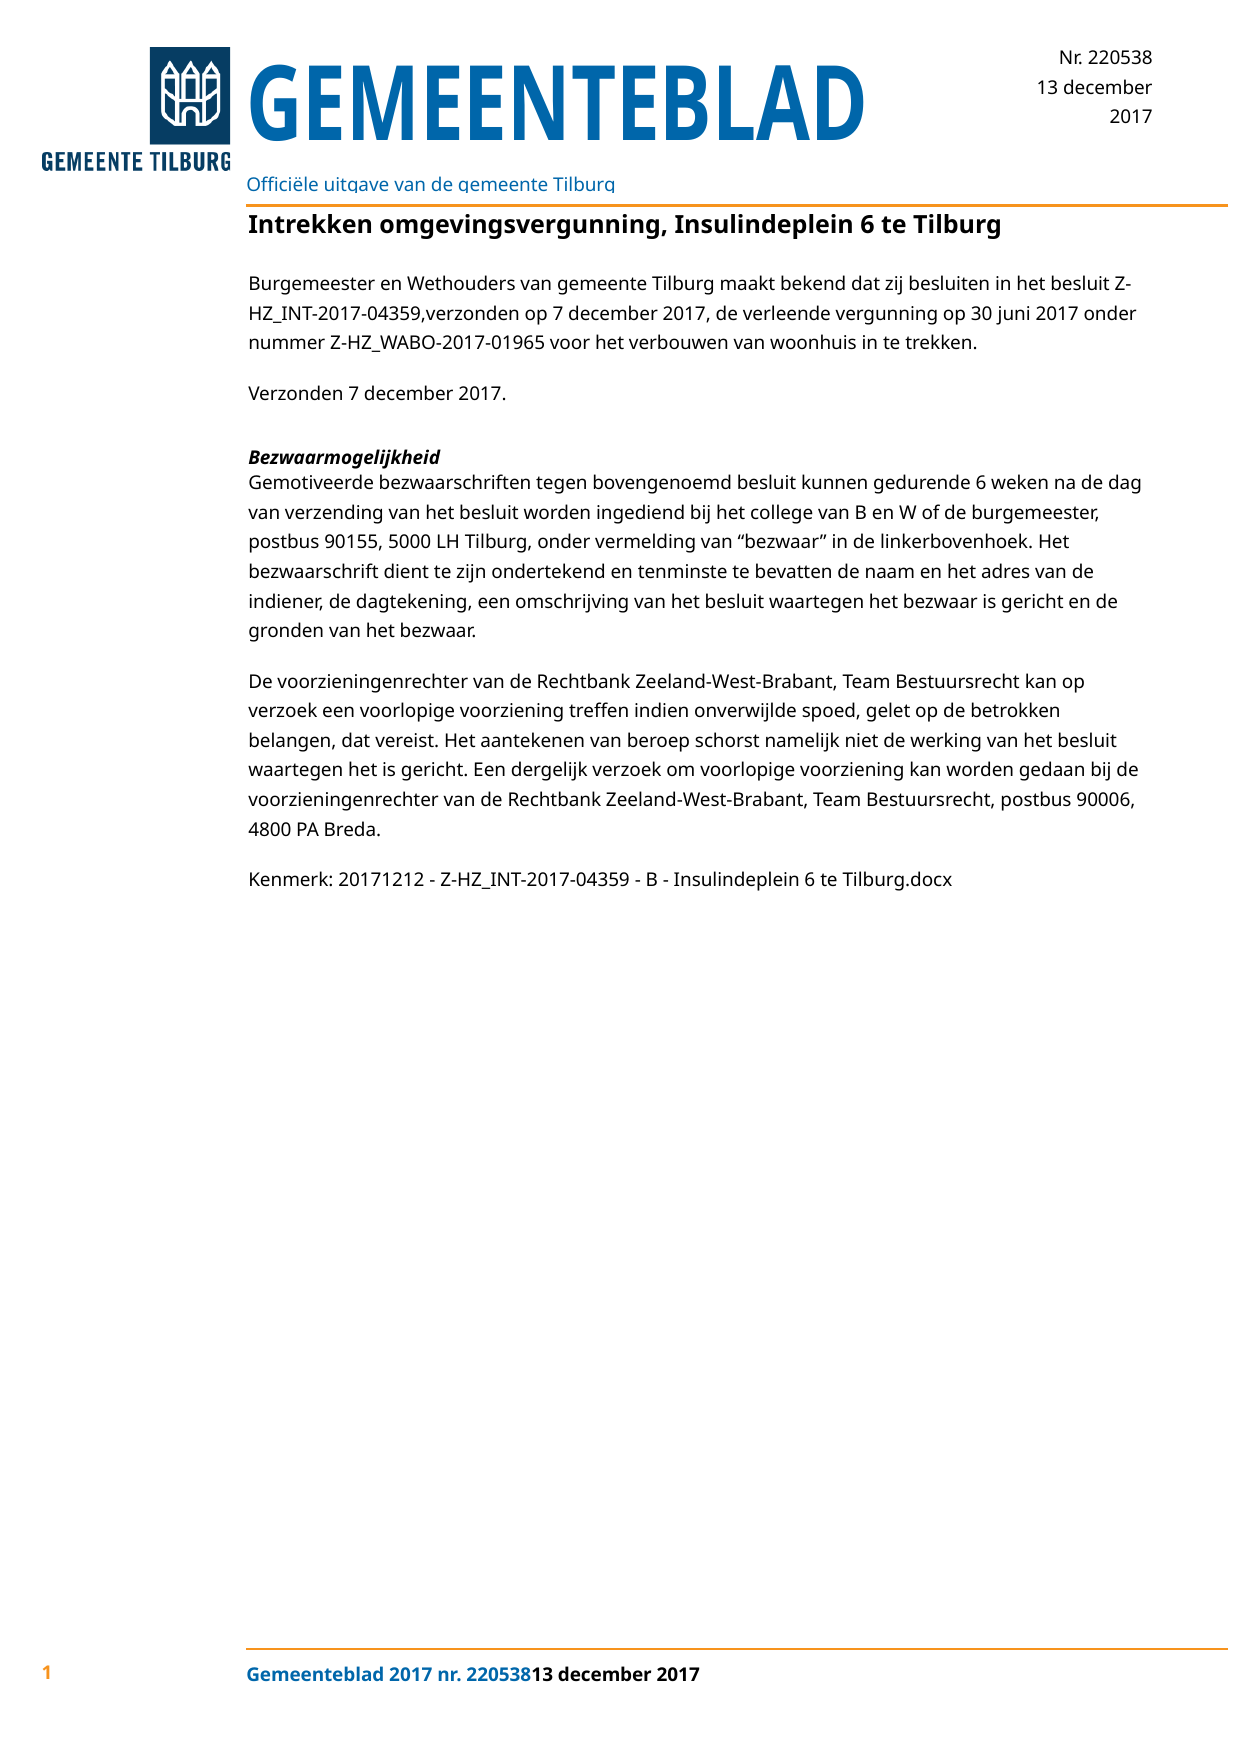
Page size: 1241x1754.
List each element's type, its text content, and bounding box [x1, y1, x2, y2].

text Gemotiveerde bezwaarschriften tegen bovengenoemd besluit kunnen gedurende 6 weken na de dag van verzending van het besluit worden ingediend bij het college van B en W of de burgemeester, postbus 90155, 5000 LH Tilburg, onder vermelding van “bezwaar” in de linkerbovenhoek. Het bezwaarschrift dient te zijn ondertekend en tenminste te bevatten de naam en het adres van de indiener, de dagtekening, een omschrijving van het besluit waartegen het bezwaar is gericht en de gronden van het bezwaar. [248, 469, 1152, 643]
text Bezwaarmogelijkheid [248, 444, 1152, 469]
text Burgemeester en Wethouders van gemeente Tilburg maakt bekend dat zij besluiten in het besluit Z-HZ_INT-2017-04359,verzonden op 7 december 2017, de verleende vergunning op 30 juni 2017 onder nummer Z-HZ_WABO-2017-01965 voor het verbouwen van woonhuis in te trekken. [248, 270, 1152, 355]
text Intrekken omgevingsvergunning, Insulindeplein 6 te Tilburg [248, 207, 1152, 241]
picture [41, 47, 231, 172]
text De voorzieningenrechter van de Rechtbank Zeeland-West-Brabant, Team Bestuursrecht kan op verzoek een voorlopige voorziening treffen indien onverwijlde spoed, gelet op de betrokken belangen, dat vereist. Het aantekenen van beroep schorst namelijk niet de werking van het besluit waartegen het is gericht. Een dergelijk verzoek om voorlopige voorziening kan worden gedaan bij de voorzieningenrechter van de Rechtbank Zeeland-West-Brabant, Team Bestuursrecht, postbus 90006, 4800 PA Breda. [248, 668, 1152, 842]
text Verzonden 7 december 2017. [248, 380, 1152, 406]
text Kenmerk: 20171212 - Z-HZ_INT-2017-04359 - B - Insulindeplein 6 te Tilburg.docx [248, 866, 1152, 892]
